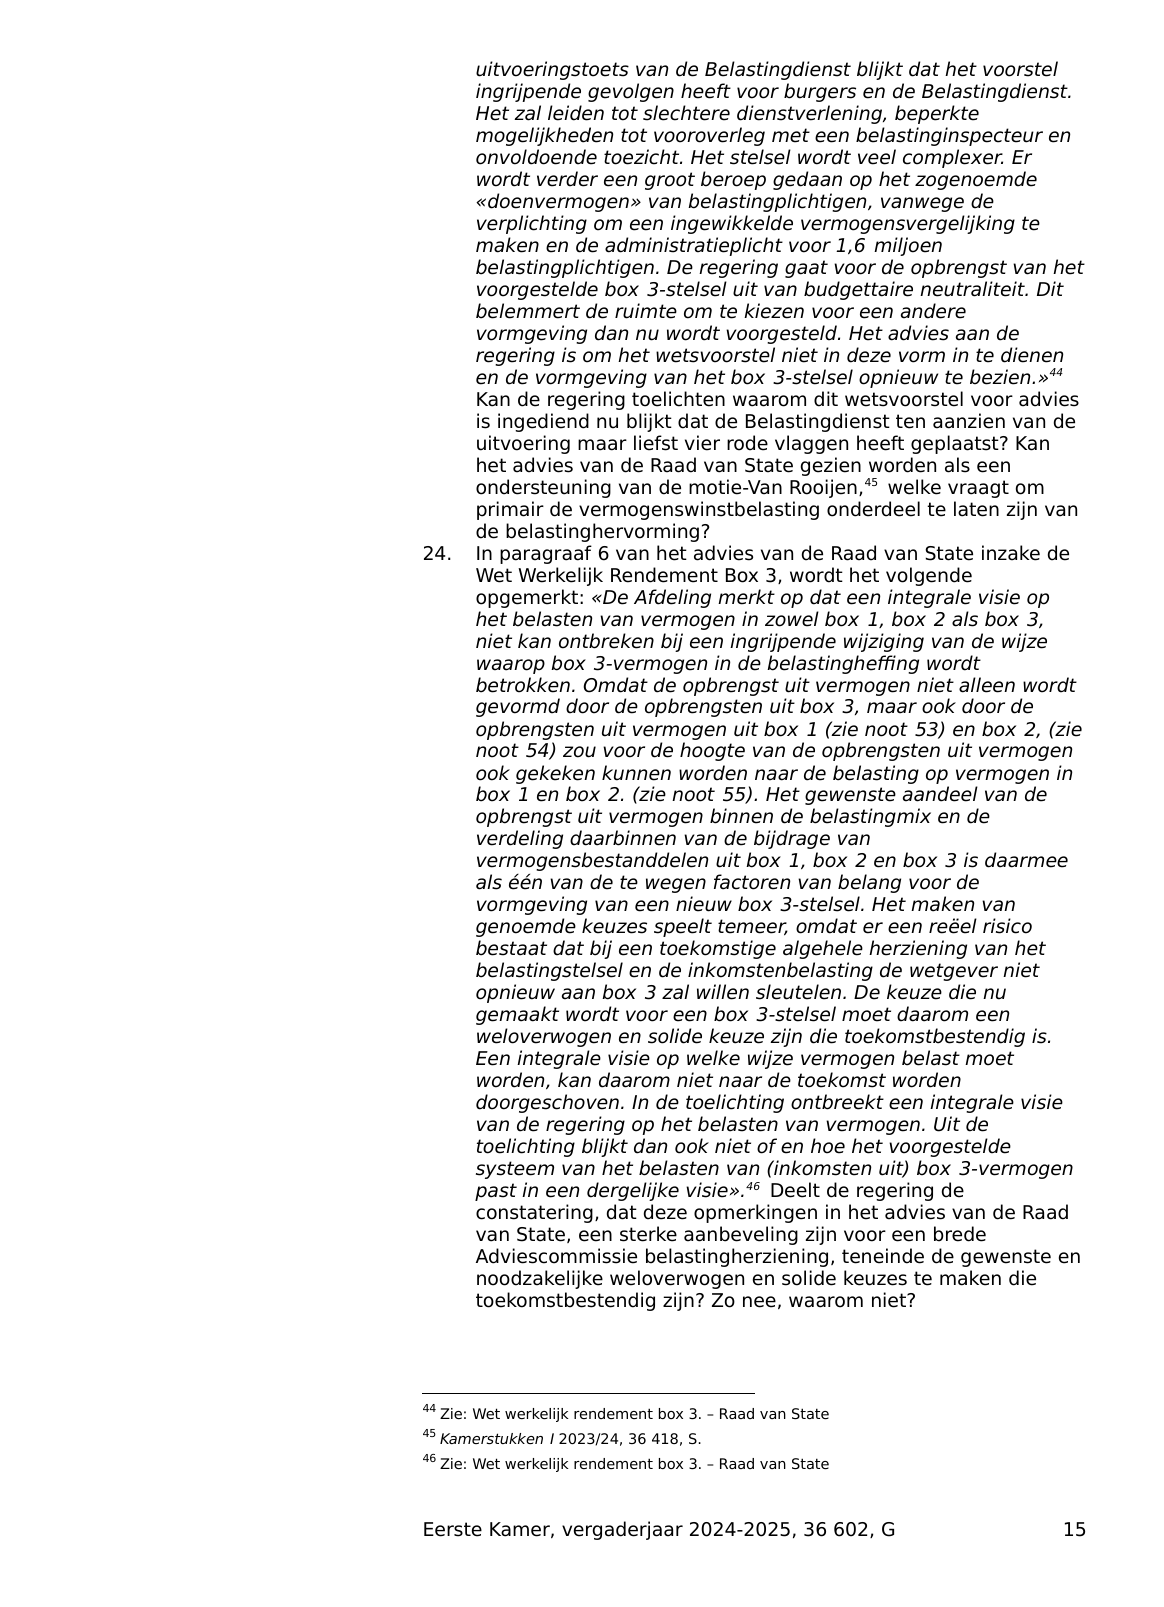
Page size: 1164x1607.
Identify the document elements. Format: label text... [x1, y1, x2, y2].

text Zie: Wet werkelijk rendement box 3. – Raad van State [422, 1402, 1087, 1424]
text Kamerstukken I 2023/24, 36 418, S. [422, 1427, 1087, 1449]
text Zie: Wet werkelijk rendement box 3. – Raad van State [422, 1452, 1087, 1474]
text 24. In paragraaf 6 van het advies van de Raad van State inzake de Wet Werkelijk Rendement Box 3, wordt het volgende opgemerkt: «De Afdeling merkt op dat een integrale visie op het belasten van vermogen in zowel box 1, box 2 als box 3, niet kan ontbreken bij een ingrijpende wijziging van de wijze waarop box 3-vermogen in de belastingheffing wordt betrokken. Omdat de opbrengst uit vermogen niet alleen wordt gevormd door de opbrengsten uit box 3, maar ook door de opbrengsten uit vermogen uit box 1 (zie noot 53) en box 2, (zie noot 54) zou voor de hoogte van de opbrengsten uit vermogen ook gekeken kunnen worden naar de belasting op vermogen in box 1 en box 2. (zie noot 55). Het gewenste aandeel van de opbrengst uit vermogen binnen de belastingmix en de verdeling daarbinnen van de bijdrage van vermogensbestanddelen uit box 1, box 2 en box 3 is daarmee als één van de te wegen factoren van belang voor de vormgeving van een nieuw box 3-stelsel. Het maken van genoemde keuzes speelt temeer, omdat er een reëel risico bestaat dat bij een toekomstige algehele herziening van het belastingstelsel en de inkomstenbelasting de wetgever niet opnieuw aan box 3 zal willen sleutelen. De keuze die nu gemaakt wordt voor een box 3-stelsel moet daarom een weloverwogen en solide keuze zijn die toekomstbestendig is. Een integrale visie op welke wijze vermogen belast moet worden, kan daarom niet naar de toekomst worden doorgeschoven. In de toelichting ontbreekt een integrale visie van de regering op het belasten van vermogen. Uit de toelichting blijkt dan ook niet of en hoe het voorgestelde systeem van het belasten van (inkomsten uit) box 3-vermogen past in een dergelijke visie». Deelt de regering de constatering, dat deze opmerkingen in het advies van de Raad van State, een sterke aanbeveling zijn voor een brede Adviescommissie belastingherziening, teneinde de gewenste en noodzakelijke weloverwogen en solide keuzes te maken die toekomstbestendig zijn? Zo nee, waarom niet? [422, 543, 1087, 1312]
text uitvoeringstoets van de Belastingdienst blijkt dat het voorstel ingrijpende gevolgen heeft voor burgers en de Belastingdienst. Het zal leiden tot slechtere dienstverlening, beperkte mogelijkheden tot vooroverleg met een belastinginspecteur en onvoldoende toezicht. Het stelsel wordt veel complexer. Er wordt verder een groot beroep gedaan op het zogenoemde «doenvermogen» van belastingplichtigen, vanwege de verplichting om een ingewikkelde vermogensvergelijking te maken en de administratieplicht voor 1,6 miljoen belastingplichtigen. De regering gaat voor de opbrengst van het voorgestelde box 3-stelsel uit van budgettaire neutraliteit. Dit belemmert de ruimte om te kiezen voor een andere vormgeving dan nu wordt voorgesteld. Het advies aan de regering is om het wetsvoorstel niet in deze vorm in te dienen en de vormgeving van het box 3-stelsel opnieuw te bezien.» Kan de regering toelichten waarom dit wetsvoorstel voor advies is ingediend nu blijkt dat de Belastingdienst ten aanzien van de uitvoering maar liefst vier rode vlaggen heeft geplaatst? Kan het advies van de Raad van State gezien worden als een ondersteuning van de motie-Van Rooijen, welke vraagt om primair de vermogenswinstbelasting onderdeel te laten zijn van de belastinghervorming? [422, 59, 1087, 543]
